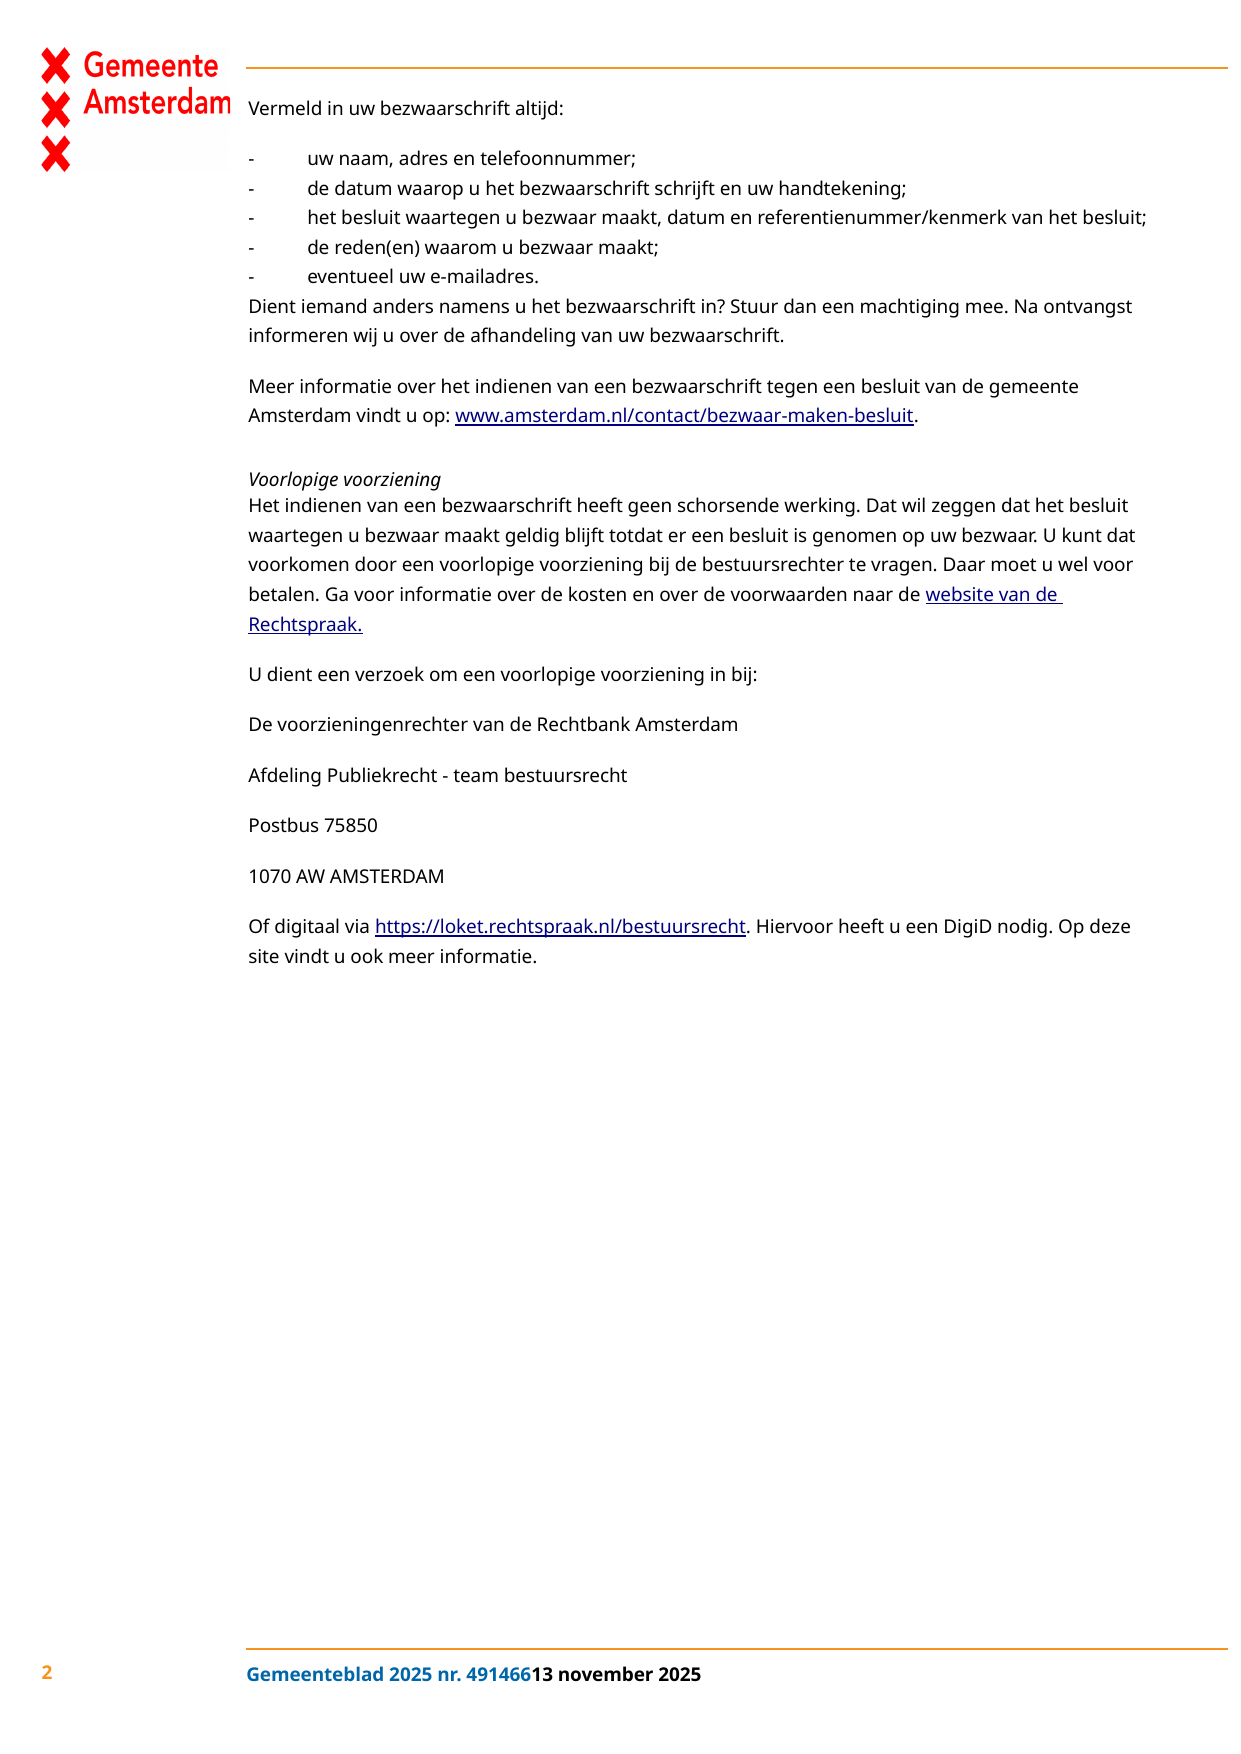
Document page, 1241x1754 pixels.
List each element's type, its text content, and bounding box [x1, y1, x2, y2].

text Afdeling Publiekrecht - team bestuursrecht [248, 762, 1152, 788]
text Of digitaal via https://loket.rechtspraak.nl/bestuursrecht. Hiervoor heeft u een DigiD nodig. Op deze site vindt u ook meer informatie. [248, 913, 1152, 968]
text Postbus 75850 [248, 812, 1152, 838]
list uw naam, adres en telefoonnummer; [248, 145, 1152, 171]
text 1070 AW AMSTERDAM [248, 863, 1152, 888]
text U dient een verzoek om een voorlopige voorziening in bij: [248, 661, 1152, 687]
text Voorlopige voorziening [248, 467, 1152, 492]
text Dient iemand anders namens u het bezwaarschrift in? Stuur dan een machtiging mee. Na ontvangst informeren wij u over de afhandeling van uw bezwaarschrift. [248, 293, 1152, 348]
list eventueel uw e-mailadres. [248, 263, 1152, 289]
list het besluit waartegen u bezwaar maakt, datum en referentienummer/kenmerk van het besluit; [248, 204, 1152, 230]
text De voorzieningenrechter van de Rechtbank Amsterdam [248, 712, 1152, 737]
text Het indienen van een bezwaarschrift heeft geen schorsende werking. Dat wil zeggen dat het besluit waartegen u bezwaar maakt geldig blijft totdat er een besluit is genomen op uw bezwaar. U kunt dat voorkomen door een voorlopige voorziening bij de bestuursrechter te vragen. Daar moet u wel voor betalen. Ga voor informatie over de kosten en over de voorwaarden naar de website van de Rechtspraak. [248, 492, 1152, 636]
text Meer informatie over het indienen van een bezwaarschrift tegen een besluit van de gemeente Amsterdam vindt u op: www.amsterdam.nl/contact/bezwaar-maken-besluit. [248, 373, 1152, 428]
text Vermeld in uw bezwaarschrift altijd: [248, 95, 1152, 121]
list de reden(en) waarom u bezwaar maakt; [248, 234, 1152, 260]
list de datum waarop u het bezwaarschrift schrijft en uw handtekening; [248, 175, 1152, 201]
picture [41, 47, 231, 172]
